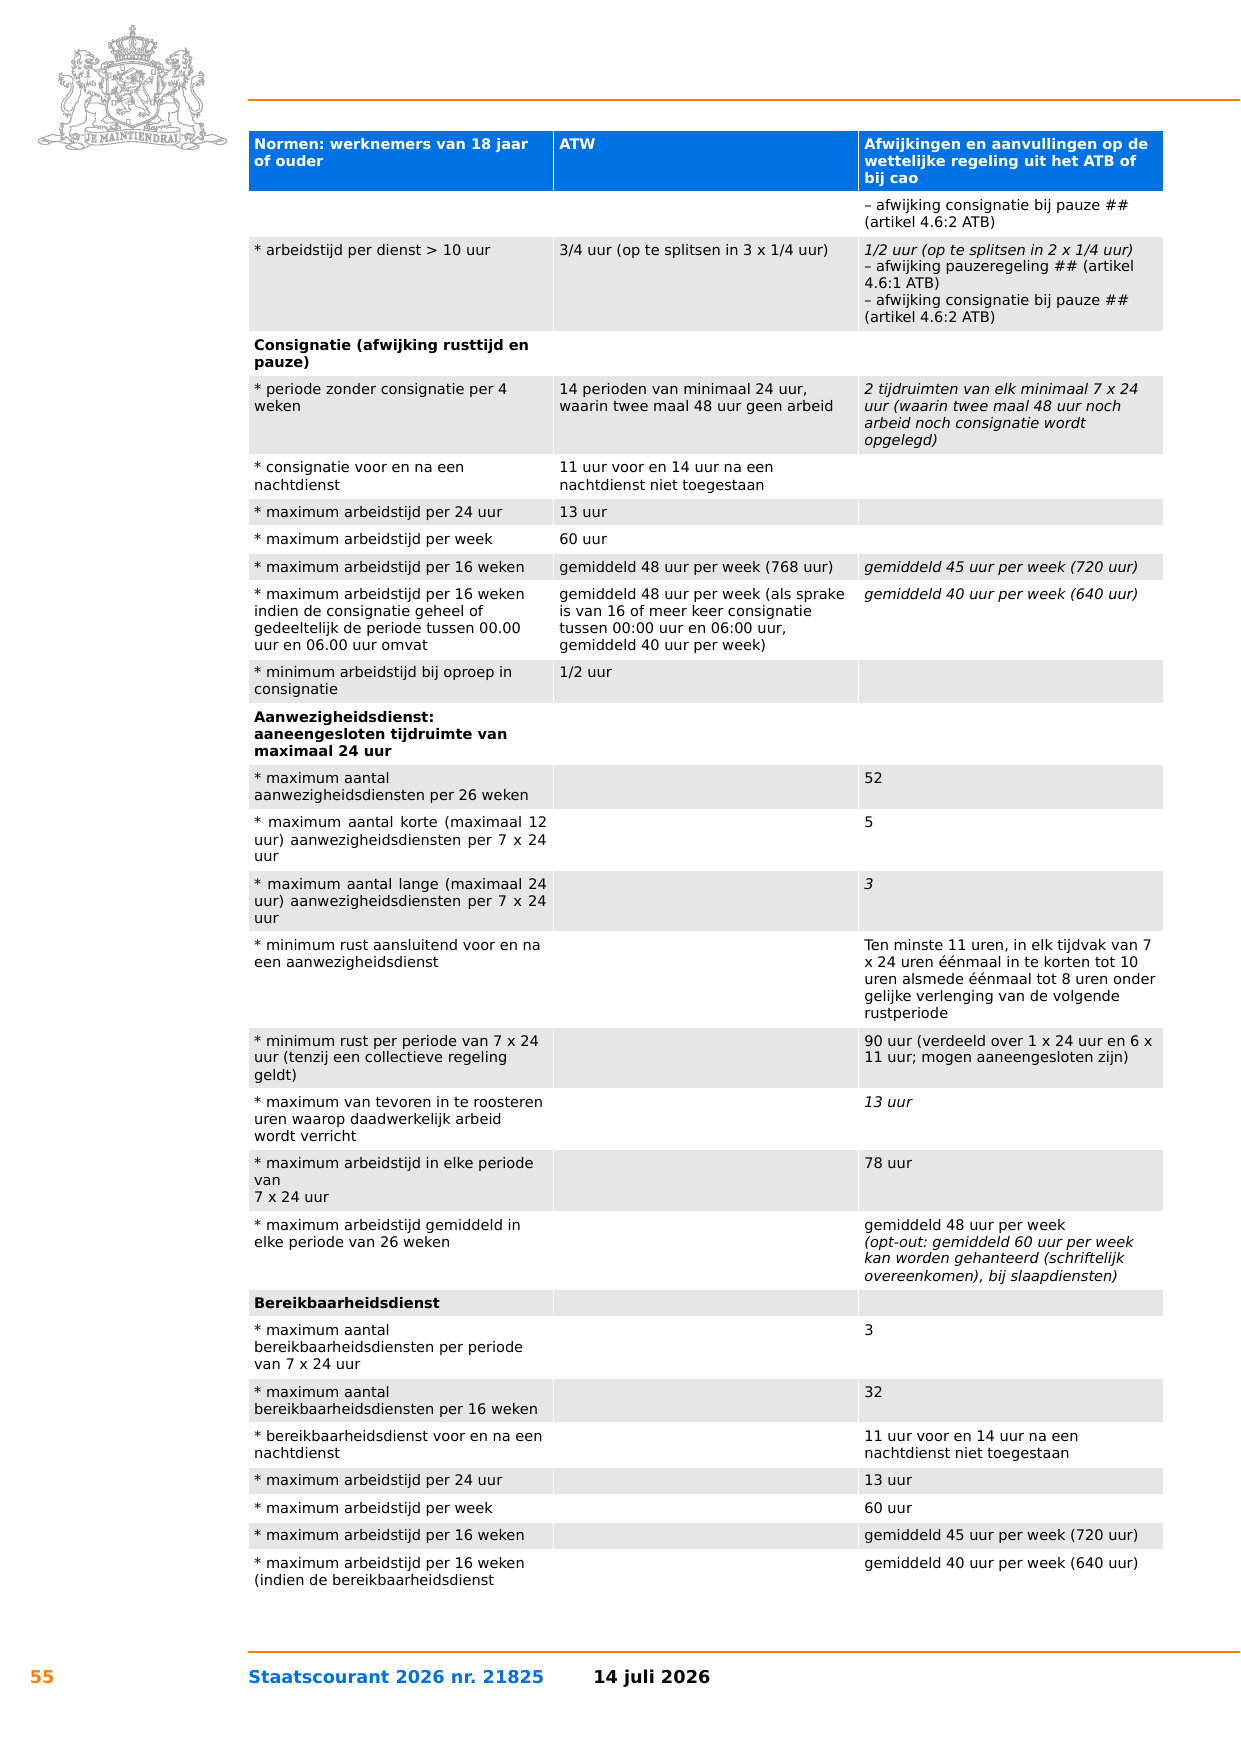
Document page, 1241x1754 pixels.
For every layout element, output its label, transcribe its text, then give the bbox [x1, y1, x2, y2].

table_cell [859, 499, 1163, 525]
table_cell * maximum aantal korte (maximaal 12 uur) aanwezigheidsdiensten per 7 x 24 uur [249, 810, 553, 870]
table_cell [554, 1523, 858, 1549]
table_cell Ten minste 11 uren, in elk tijdvak van 7 x 24 uren éénmaal in te korten tot 10 uren alsmede éénmaal tot 8 uren onder gelijke verlenging van de volgende rustperiode [859, 933, 1163, 1027]
picture [38, 25, 227, 150]
table_cell gemiddeld 45 uur per week (720 uur) [859, 554, 1163, 580]
table_cell gemiddeld 48 uur per week (768 uur) [554, 554, 858, 580]
table_cell * minimum arbeidstijd bij oproep in consignatie [249, 660, 553, 703]
table_cell 13 uur [859, 1468, 1163, 1494]
table_cell [554, 1212, 858, 1289]
table_cell 52 [859, 765, 1163, 809]
table_cell [859, 526, 1163, 553]
table_cell 78 uur [859, 1150, 1163, 1211]
table_cell [554, 1379, 858, 1422]
table_cell 11 uur voor en 14 uur na een nachtdienst niet toegestaan [859, 1423, 1163, 1467]
table_cell [554, 1089, 858, 1149]
table_cell 3 [859, 1318, 1163, 1378]
table_cell 13 uur [859, 1089, 1163, 1149]
table_cell [554, 933, 858, 1027]
table_cell gemiddeld 48 uur per week (opt-out: gemiddeld 60 uur per week kan worden gehanteerd (schriftelijk overeenkomen), bij slaapdiensten) [859, 1212, 1163, 1289]
table_cell 60 uur [554, 526, 858, 553]
table_cell * bereikbaarheidsdienst voor en na een nachtdienst [249, 1423, 553, 1467]
table_cell [554, 1028, 858, 1088]
table_cell * maximum arbeidstijd per 16 weken [249, 554, 553, 580]
table_cell * minimum rust per periode van 7 x 24 uur (tenzij een collectieve regeling geldt) [249, 1028, 553, 1088]
table_cell * maximum arbeidstijd per 16 weken (indien de bereikbaarheidsdienst [249, 1550, 553, 1593]
table_cell Bereikbaarheidsdienst [249, 1290, 553, 1316]
table_cell [554, 1318, 858, 1378]
table_cell * minimum rust aansluitend voor en na een aanwezigheidsdienst [249, 933, 553, 1027]
table_cell * maximum aantal bereikbaarheidsdiensten per 16 weken [249, 1379, 553, 1422]
table_cell [554, 1495, 858, 1521]
table_cell * maximum aantal bereikbaarheidsdiensten per periode van 7 x 24 uur [249, 1318, 553, 1378]
table_cell * maximum arbeidstijd per 24 uur [249, 1468, 553, 1494]
table_cell * periode zonder consignatie per 4 weken [249, 376, 553, 454]
table_cell [859, 332, 1163, 375]
table_cell [249, 192, 553, 236]
table_cell [859, 1290, 1163, 1316]
table_cell [554, 1550, 858, 1593]
table_cell [554, 332, 858, 375]
table_cell [859, 704, 1163, 764]
table_cell gemiddeld 40 uur per week (640 uur) [859, 1550, 1163, 1593]
table_header Normen: werknemers van 18 jaar of ouder [249, 131, 553, 191]
table_cell 14 perioden van minimaal 24 uur, waarin twee maal 48 uur geen arbeid [554, 376, 858, 454]
table_cell 32 [859, 1379, 1163, 1422]
table_cell [554, 1150, 858, 1211]
table_cell * maximum arbeidstijd per week [249, 1495, 553, 1521]
table_cell * consignatie voor en na een nachtdienst [249, 455, 553, 498]
table_cell [554, 810, 858, 870]
table_cell gemiddeld 40 uur per week (640 uur) [859, 581, 1163, 658]
table_cell 1/2 uur (op te splitsen in 2 x 1/4 uur) – afwijking pauzeregeling ## (artikel 4.6:1 ATB) – afwijking consignatie bij pauze ## (artikel 4.6:2 ATB) [859, 237, 1163, 331]
table_cell gemiddeld 45 uur per week (720 uur) [859, 1523, 1163, 1549]
table_cell 13 uur [554, 499, 858, 525]
table_cell * maximum arbeidstijd gemiddeld in elke periode van 26 weken [249, 1212, 553, 1289]
table_cell 3 [859, 871, 1163, 931]
table_cell 5 [859, 810, 1163, 870]
table_cell [554, 765, 858, 809]
table_cell * maximum aantal lange (maximaal 24 uur) aanwezigheidsdiensten per 7 x 24 uur [249, 871, 553, 931]
table_cell Consignatie (afwijking rusttijd en pauze) [249, 332, 553, 375]
table_cell * maximum arbeidstijd per week [249, 526, 553, 553]
table_cell [554, 871, 858, 931]
table_cell – afwijking consignatie bij pauze ## (artikel 4.6:2 ATB) [859, 192, 1163, 236]
table_cell * maximum arbeidstijd in elke periode van 7 x 24 uur [249, 1150, 553, 1211]
table_cell [859, 660, 1163, 703]
table_cell * maximum arbeidstijd per 16 weken indien de consignatie geheel of gedeeltelijk de periode tussen 00.00 uur en 06.00 uur omvat [249, 581, 553, 658]
table_cell 11 uur voor en 14 uur na een nachtdienst niet toegestaan [554, 455, 858, 498]
table_cell 3/4 uur (op te splitsen in 3 x 1/4 uur) [554, 237, 858, 331]
table_cell [554, 1423, 858, 1467]
table_cell * maximum arbeidstijd per 16 weken [249, 1523, 553, 1549]
table_cell [554, 1468, 858, 1494]
table_header ATW [554, 131, 858, 191]
table_cell [554, 192, 858, 236]
table_cell * arbeidstijd per dienst > 10 uur [249, 237, 553, 331]
table_cell 2 tijdruimten van elk minimaal 7 x 24 uur (waarin twee maal 48 uur noch arbeid noch consignatie wordt opgelegd) [859, 376, 1163, 454]
table_cell * maximum aantal aanwezigheidsdiensten per 26 weken [249, 765, 553, 809]
table_cell Aanwezigheidsdienst: aaneengesloten tijdruimte van maximaal 24 uur [249, 704, 553, 764]
table_cell * maximum van tevoren in te roosteren uren waarop daadwerkelijk arbeid wordt verricht [249, 1089, 553, 1149]
table_cell gemiddeld 48 uur per week (als sprake is van 16 of meer keer consignatie tussen 00:00 uur en 06:00 uur, gemiddeld 40 uur per week) [554, 581, 858, 658]
table_cell [859, 455, 1163, 498]
table_cell 90 uur (verdeeld over 1 x 24 uur en 6 x 11 uur; mogen aaneengesloten zijn) [859, 1028, 1163, 1088]
table_cell 1/2 uur [554, 660, 858, 703]
table_header Afwijkingen en aanvullingen op de wettelijke regeling uit het ATB of bij cao [859, 131, 1163, 191]
table_cell [554, 1290, 858, 1316]
table_cell * maximum arbeidstijd per 24 uur [249, 499, 553, 525]
table_cell 60 uur [859, 1495, 1163, 1521]
table_cell [554, 704, 858, 764]
